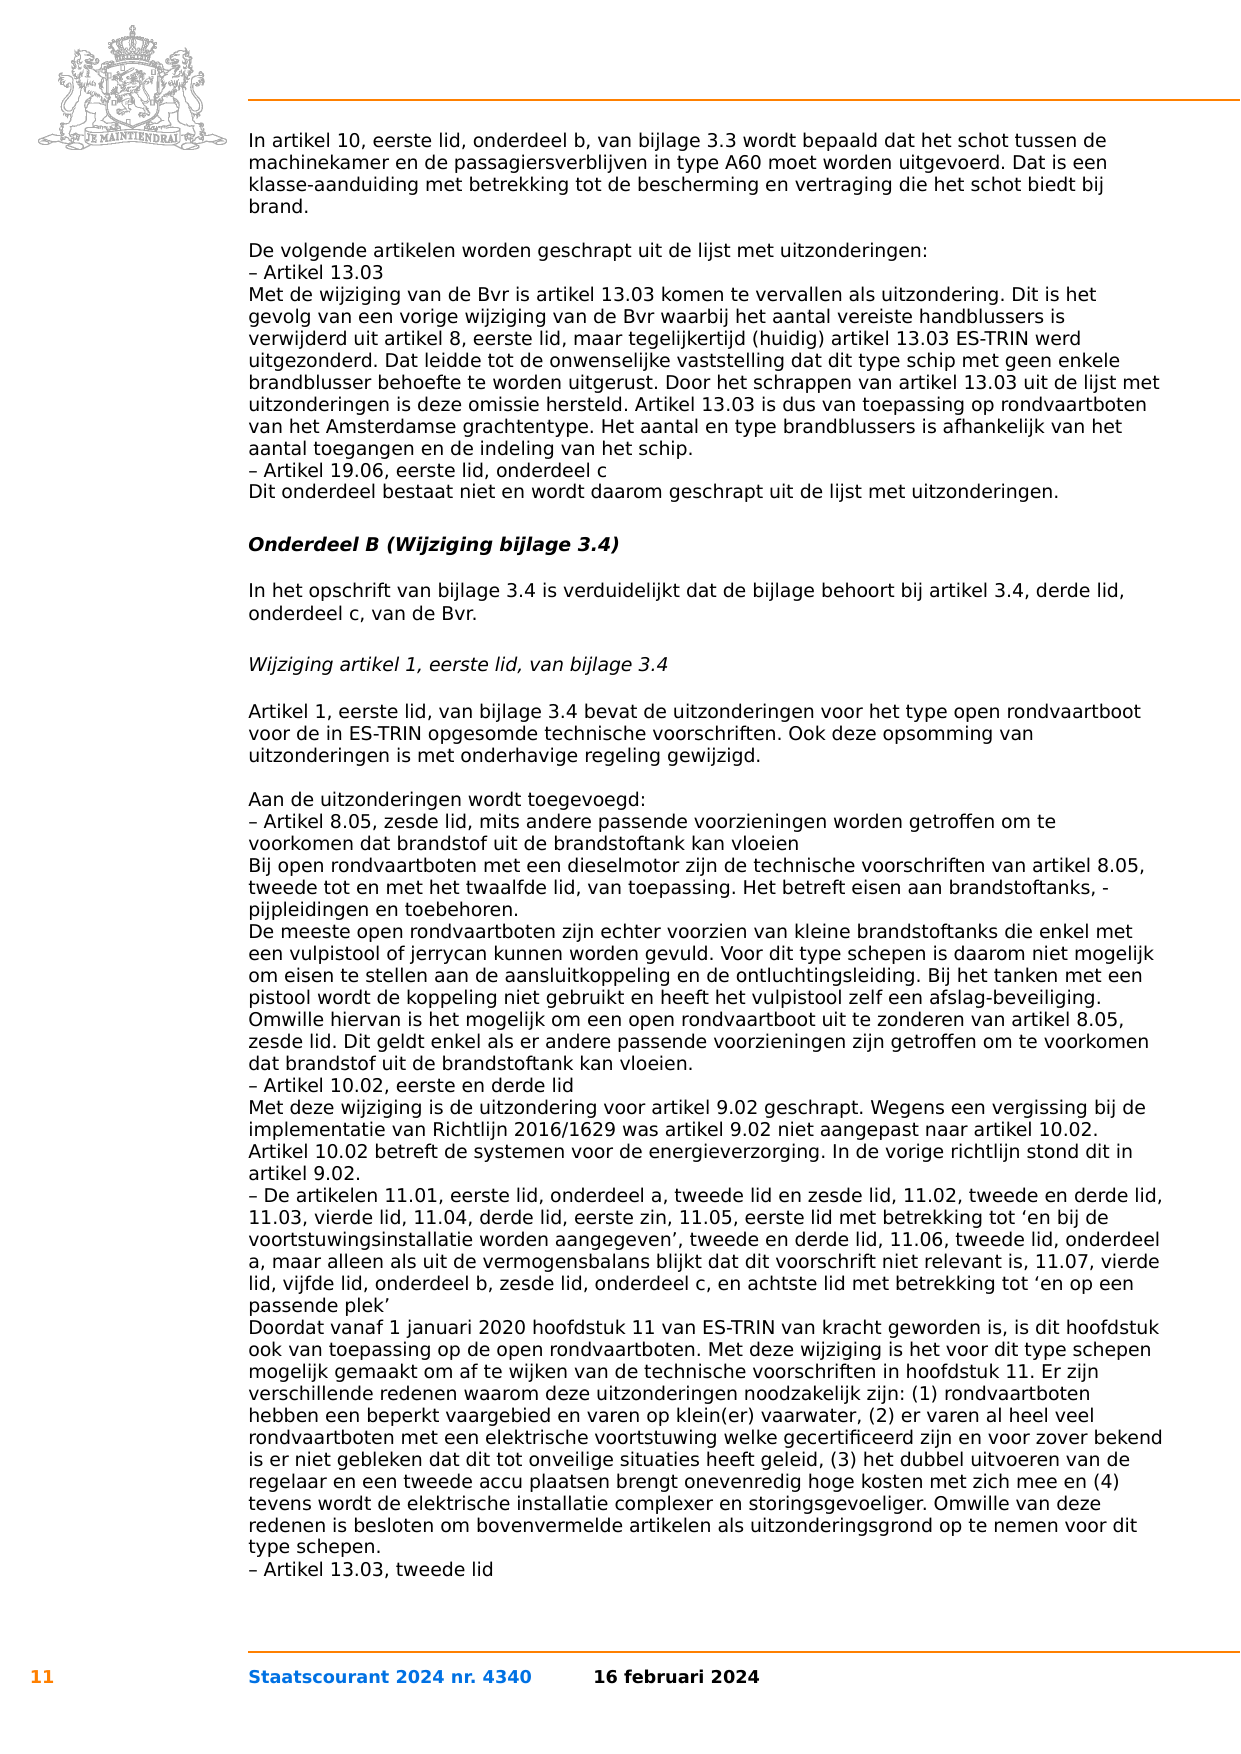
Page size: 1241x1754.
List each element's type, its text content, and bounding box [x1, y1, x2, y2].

text Doordat vanaf 1 januari 2020 hoofdstuk 11 van ES-TRIN van kracht geworden is, is dit hoofdstuk ook van toepassing op de open rondvaartboten. Met deze wijziging is het voor dit type schepen mogelijk gemaakt om af te wijken van de technische voorschriften in hoofdstuk 11. Er zijn verschillende redenen waarom deze uitzonderingen noodzakelijk zijn: (1) rondvaartboten hebben een beperkt vaargebied en varen op klein(er) vaarwater, (2) er varen al heel veel rondvaartboten met een elektrische voortstuwing welke gecertificeerd zijn en voor zover bekend is er niet gebleken dat dit tot onveilige situaties heeft geleid, (3) het dubbel uitvoeren van de regelaar en een tweede accu plaatsen brengt onevenredig hoge kosten met zich mee en (4) tevens wordt de elektrische installatie complexer en storingsgevoeliger. Omwille van deze redenen is besloten om bovenvermelde artikelen als uitzonderingsgrond op te nemen voor dit type schepen. [248, 1317, 1163, 1558]
text – Artikel 13.03, tweede lid [248, 1558, 1163, 1580]
text – Artikel 19.06, eerste lid, onderdeel c [248, 459, 1163, 481]
text – Artikel 13.03 [248, 262, 1163, 284]
text De meeste open rondvaartboten zijn echter voorzien van kleine brandstoftanks die enkel met een vulpistool of jerrycan kunnen worden gevuld. Voor dit type schepen is daarom niet mogelijk om eisen te stellen aan de aansluitkoppeling en de ontluchtingsleiding. Bij het tanken met een pistool wordt de koppeling niet gebruikt en heeft het vulpistool zelf een afslag-beveiliging. Omwille hiervan is het mogelijk om een open rondvaartboot uit te zonderen van artikel 8.05, zesde lid. Dit geldt enkel als er andere passende voorzieningen zijn getroffen om te voorkomen dat brandstof uit de brandstoftank kan vloeien. [248, 921, 1163, 1075]
text Dit onderdeel bestaat niet en wordt daarom geschrapt uit de lijst met uitzonderingen. [248, 481, 1163, 503]
subtitle Wijziging artikel 1, eerste lid, van bijlage 3.4 [248, 654, 1163, 676]
text De volgende artikelen worden geschrapt uit de lijst met uitzonderingen: [248, 240, 1163, 262]
text In artikel 10, eerste lid, onderdeel b, van bijlage 3.3 wordt bepaald dat het schot tussen de machinekamer en de passagiersverblijven in type A60 moet worden uitgevoerd. Dat is een klasse-aanduiding met betrekking tot de bescherming en vertraging die het schot biedt bij brand. [248, 130, 1163, 218]
text In het opschrift van bijlage 3.4 is verduidelijkt dat de bijlage behoort bij artikel 3.4, derde lid, onderdeel c, van de Bvr. [248, 580, 1163, 624]
text – Artikel 8.05, zesde lid, mits andere passende voorzieningen worden getroffen om te voorkomen dat brandstof uit de brandstoftank kan vloeien [248, 811, 1163, 855]
text Bij open rondvaartboten met een dieselmotor zijn de technische voorschriften van artikel 8.05, tweede tot en met het twaalfde lid, van toepassing. Het betreft eisen aan brandstoftanks, -pijpleidingen en toebehoren. [248, 855, 1163, 921]
text Met de wijziging van de Bvr is artikel 13.03 komen te vervallen als uitzondering. Dit is het gevolg van een vorige wijziging van de Bvr waarbij het aantal vereiste handblussers is verwijderd uit artikel 8, eerste lid, maar tegelijkertijd (huidig) artikel 13.03 ES-TRIN werd uitgezonderd. Dat leidde tot de onwenselijke vaststelling dat dit type schip met geen enkele brandblusser behoefte te worden uitgerust. Door het schrappen van artikel 13.03 uit de lijst met uitzonderingen is deze omissie hersteld. Artikel 13.03 is dus van toepassing op rondvaartboten van het Amsterdamse grachtentype. Het aantal en type brandblussers is afhankelijk van het aantal toegangen en de indeling van het schip. [248, 284, 1163, 459]
subtitle Onderdeel B (Wijziging bijlage 3.4) [248, 533, 1163, 555]
picture [38, 25, 227, 150]
text Met deze wijziging is de uitzondering voor artikel 9.02 geschrapt. Wegens een vergissing bij de implementatie van Richtlijn 2016/1629 was artikel 9.02 niet aangepast naar artikel 10.02. Artikel 10.02 betreft de systemen voor de energieverzorging. In de vorige richtlijn stond dit in artikel 9.02. [248, 1097, 1163, 1185]
text Artikel 1, eerste lid, van bijlage 3.4 bevat de uitzonderingen voor het type open rondvaartboot voor de in ES-TRIN opgesomde technische voorschriften. Ook deze opsomming van uitzonderingen is met onderhavige regeling gewijzigd. [248, 701, 1163, 767]
text – Artikel 10.02, eerste en derde lid [248, 1075, 1163, 1097]
text – De artikelen 11.01, eerste lid, onderdeel a, tweede lid en zesde lid, 11.02, tweede en derde lid, 11.03, vierde lid, 11.04, derde lid, eerste zin, 11.05, eerste lid met betrekking tot ‘en bij de voortstuwingsinstallatie worden aangegeven’, tweede en derde lid, 11.06, tweede lid, onderdeel a, maar alleen als uit de vermogensbalans blijkt dat dit voorschrift niet relevant is, 11.07, vierde lid, vijfde lid, onderdeel b, zesde lid, onderdeel c, en achtste lid met betrekking tot ‘en op een passende plek’ [248, 1185, 1163, 1317]
text Aan de uitzonderingen wordt toegevoegd: [248, 789, 1163, 811]
